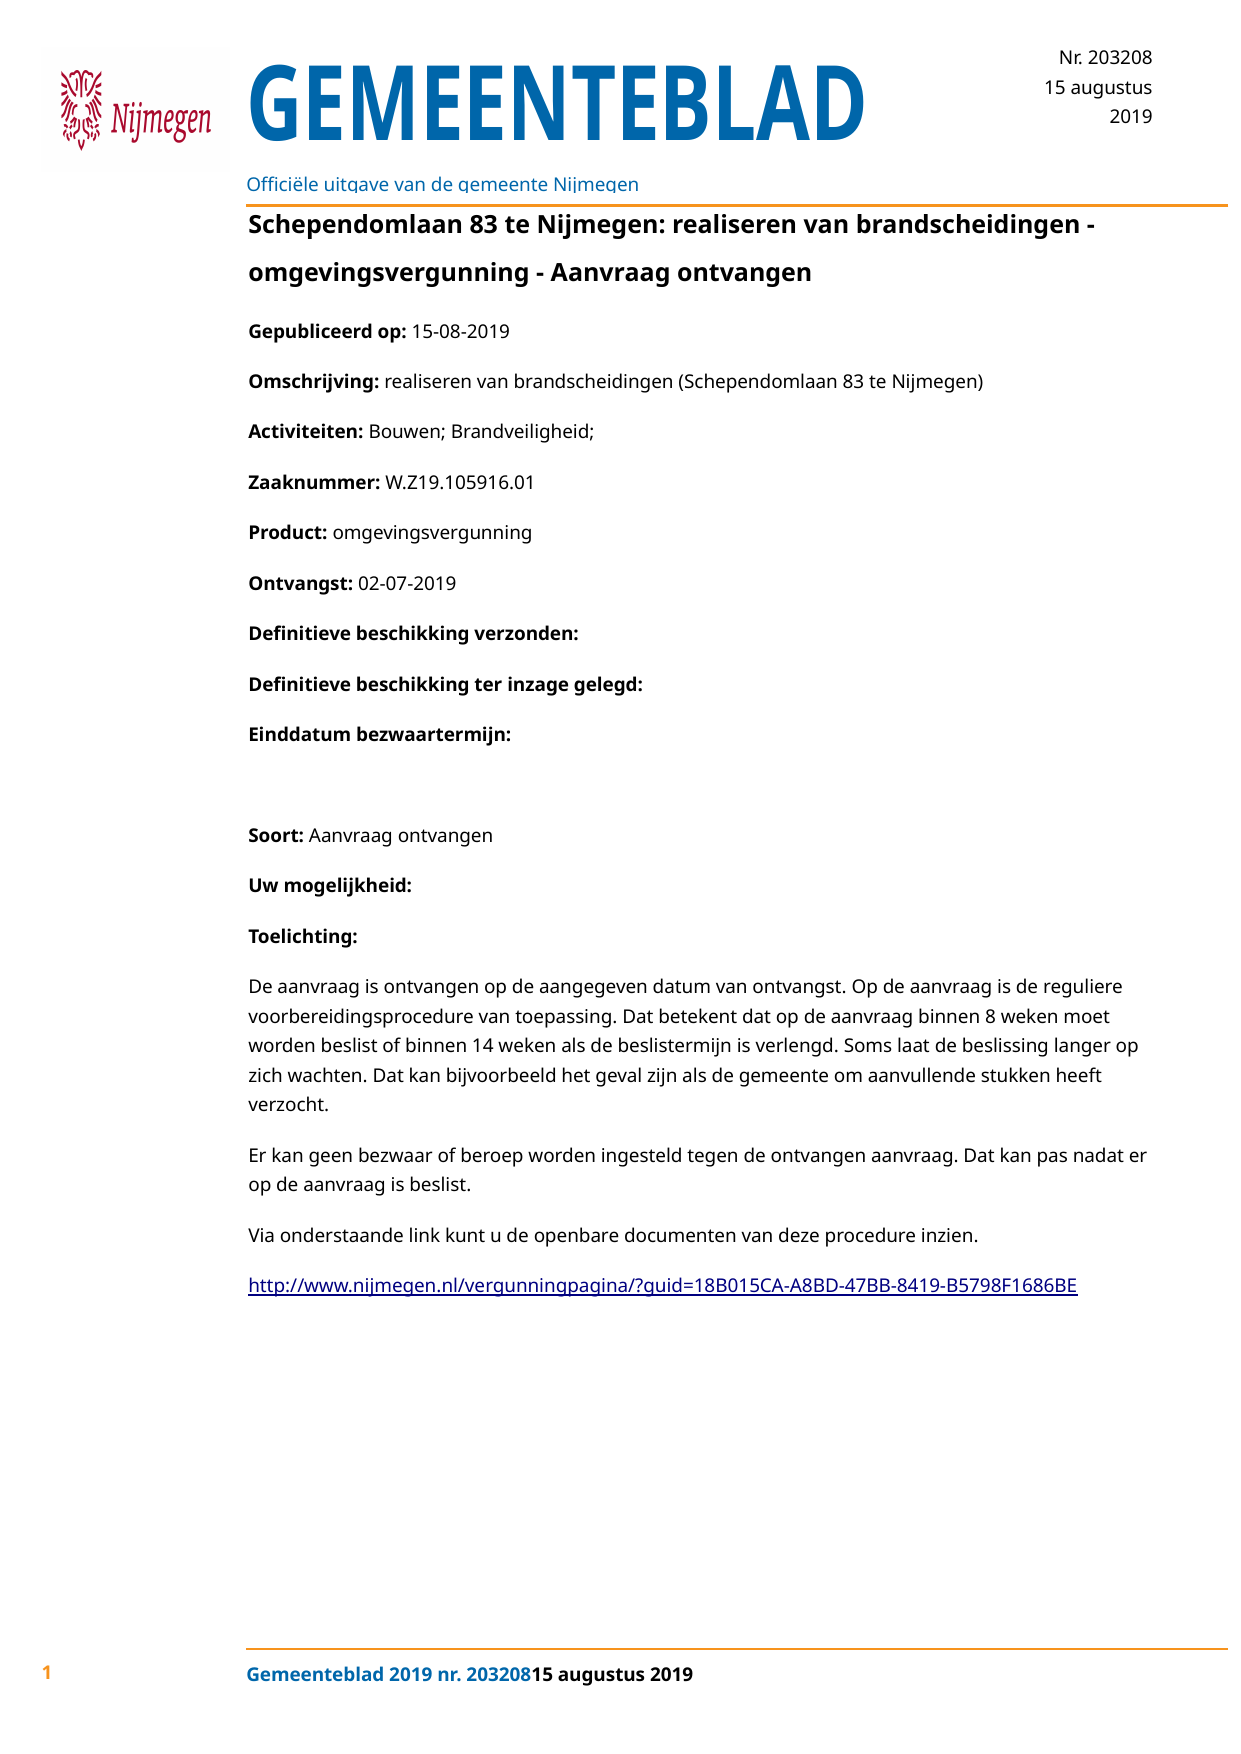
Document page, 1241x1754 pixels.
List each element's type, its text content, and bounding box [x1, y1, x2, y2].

text Zaaknummer: W.Z19.105916.01 [248, 469, 1152, 495]
text Einddatum bezwaartermijn: [248, 721, 1152, 747]
text De aanvraag is ontvangen op de aangegeven datum van ontvangst. Op de aanvraag is de reguliere voorbereidingsprocedure van toepassing. Dat betekent dat op de aanvraag binnen 8 weken moet worden beslist of binnen 14 weken als de beslistermijn is verlengd. Soms laat de beslissing langer op zich wachten. Dat kan bijvoorbeeld het geval zijn als de gemeente om aanvullende stukken heeft verzocht. [248, 973, 1152, 1117]
text Er kan geen bezwaar of beroep worden ingesteld tegen de ontvangen aanvraag. Dat kan pas nadat er op de aanvraag is beslist. [248, 1142, 1152, 1197]
text Toelichting: [248, 923, 1152, 949]
text Ontvangst: 02-07-2019 [248, 570, 1152, 596]
text Product: omgevingsvergunning [248, 519, 1152, 545]
text Definitieve beschikking ter inzage gelegd: [248, 671, 1152, 697]
picture [41, 47, 231, 172]
text Activiteiten: Bouwen; Brandveiligheid; [248, 419, 1152, 444]
text Omschrijving: realiseren van brandscheidingen (Schependomlaan 83 te Nijmegen) [248, 368, 1152, 394]
text Via onderstaande link kunt u de openbare documenten van deze procedure inzien. [248, 1222, 1152, 1248]
text Gepubliceerd op: 15-08-2019 [248, 318, 1152, 344]
text Schependomlaan 83 te Nijmegen: realiseren van brandscheidingen - omgevingsvergunning - Aanvraag ontvangen [248, 207, 1152, 288]
text http://www.nijmegen.nl/vergunningpagina/?guid=18B015CA-A8BD-47BB-8419-B5798F1686BE [248, 1272, 1152, 1298]
text Definitieve beschikking verzonden: [248, 620, 1152, 646]
text Uw mogelijkheid: [248, 872, 1152, 898]
text Soort: Aanvraag ontvangen [248, 822, 1152, 848]
